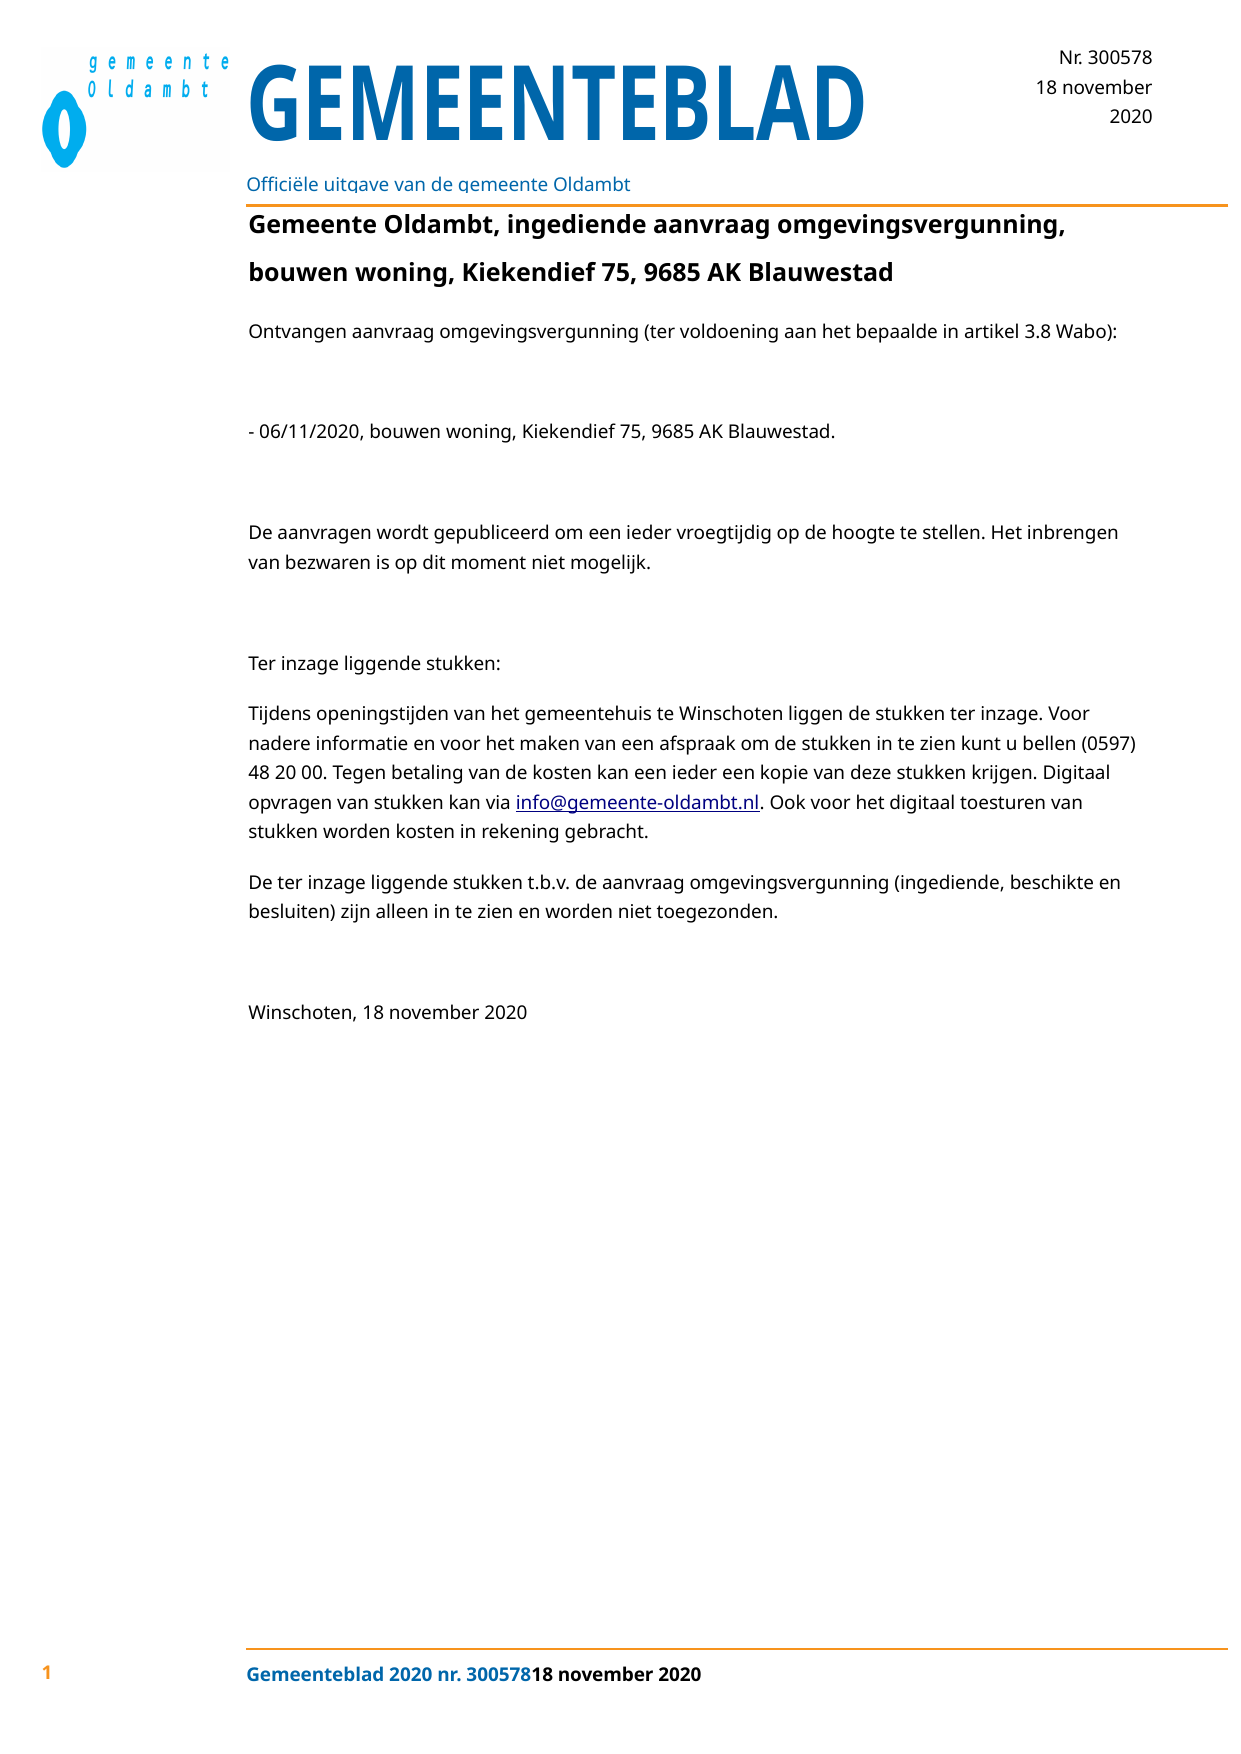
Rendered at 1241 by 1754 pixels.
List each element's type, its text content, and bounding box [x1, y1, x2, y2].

picture [41, 47, 231, 172]
text Ontvangen aanvraag omgevingsvergunning (ter voldoening aan het bepaalde in artikel 3.8 Wabo): [248, 318, 1152, 344]
text Tijdens openingstijden van het gemeentehuis te Winschoten liggen de stukken ter inzage. Voor nadere informatie en voor het maken van een afspraak om de stukken in te zien kunt u bellen (0597) 48 20 00. Tegen betaling van de kosten kan een ieder een kopie van deze stukken krijgen. Digitaal opvragen van stukken kan via info@gemeente-oldambt.nl. Ook voor het digitaal toesturen van stukken worden kosten in rekening gebracht. [248, 700, 1152, 844]
text - 06/11/2020, bouwen woning, Kiekendief 75, 9685 AK Blauwestad. [248, 419, 1152, 444]
text De ter inzage liggende stukken t.b.v. de aanvraag omgevingsvergunning (ingediende, beschikte en besluiten) zijn alleen in te zien en worden niet toegezonden. [248, 869, 1152, 924]
text De aanvragen wordt gepubliceerd om een ieder vroegtijdig op de hoogte te stellen. Het inbrengen van bezwaren is op dit moment niet mogelijk. [248, 519, 1152, 575]
text Ter inzage liggende stukken: [248, 650, 1152, 676]
text Winschoten, 18 november 2020 [248, 999, 1152, 1025]
text Gemeente Oldambt, ingediende aanvraag omgevingsvergunning, bouwen woning, Kiekendief 75, 9685 AK Blauwestad [248, 207, 1152, 288]
